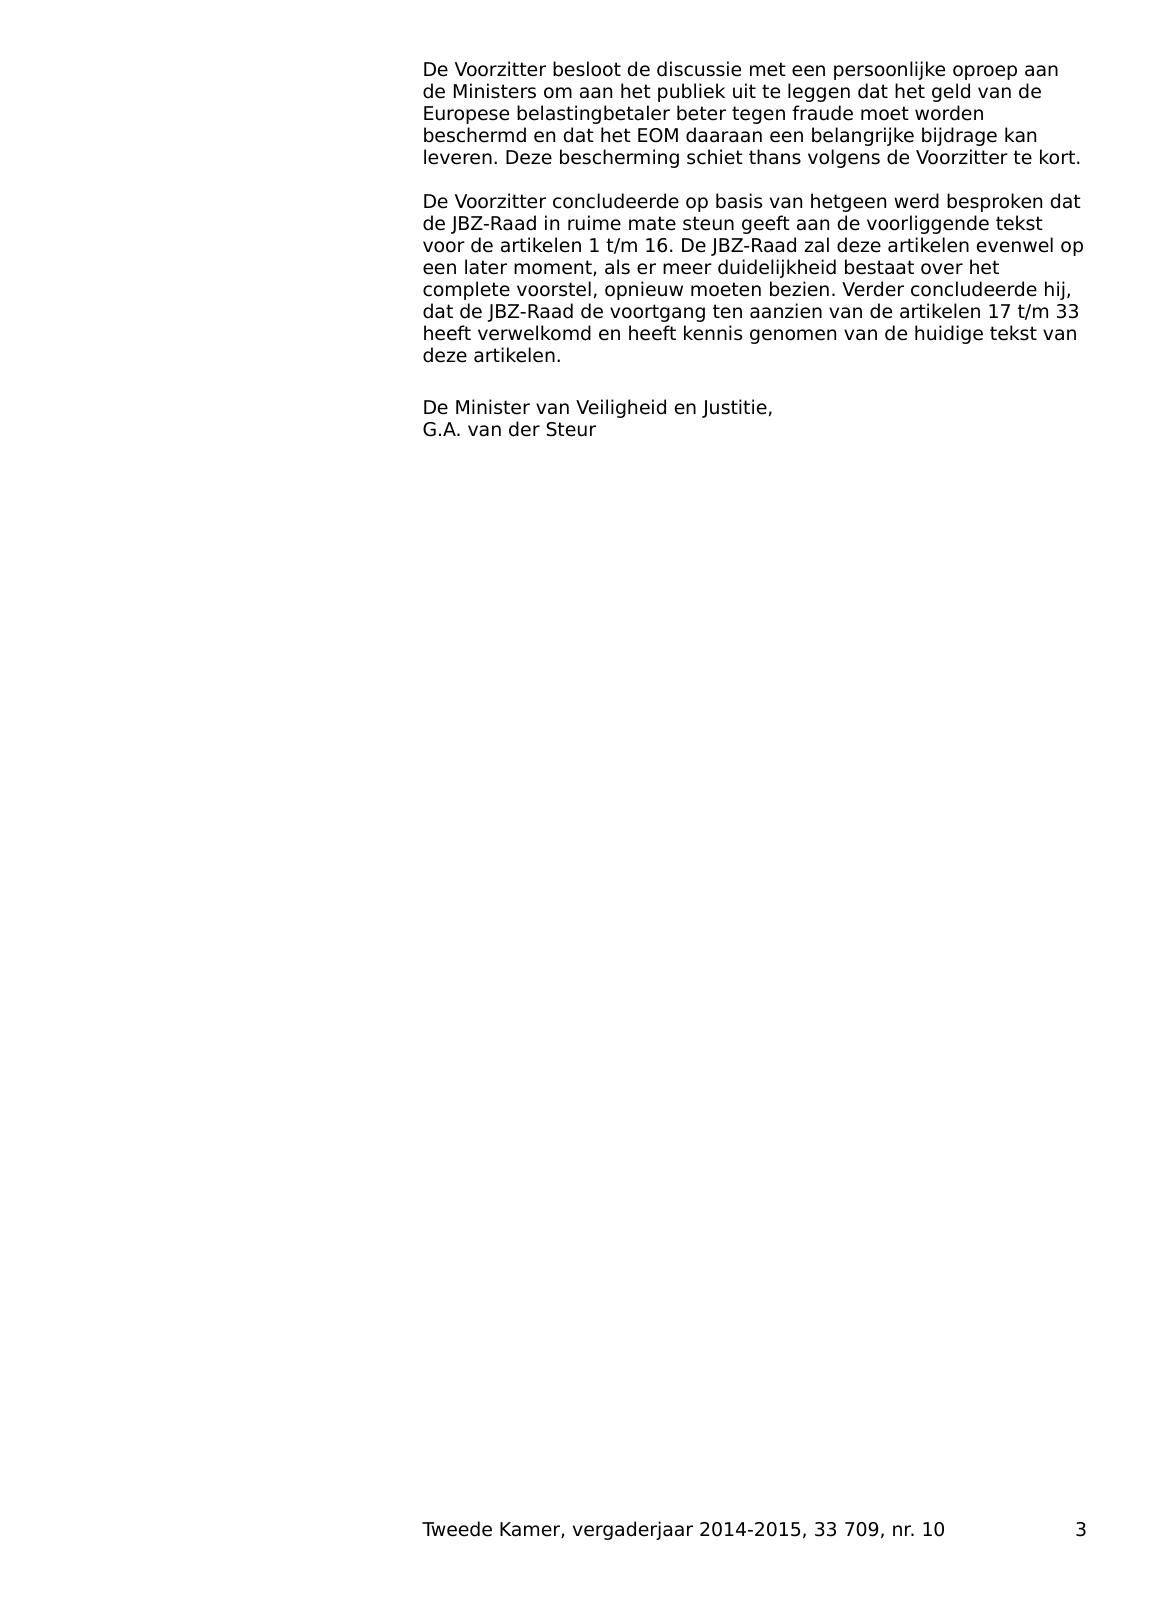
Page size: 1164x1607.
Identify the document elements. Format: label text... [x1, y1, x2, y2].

text De Voorzitter concludeerde op basis van hetgeen werd besproken dat de JBZ-Raad in ruime mate steun geeft aan de voorliggende tekst voor de artikelen 1 t/m 16. De JBZ-Raad zal deze artikelen evenwel op een later moment, als er meer duidelijkheid bestaat over het complete voorstel, opnieuw moeten bezien. Verder concludeerde hij, dat de JBZ-Raad de voortgang ten aanzien van de artikelen 17 t/m 33 heeft verwelkomd en heeft kennis genomen van de huidige tekst van deze artikelen. [422, 191, 1087, 367]
text De Voorzitter besloot de discussie met een persoonlijke oproep aan de Ministers om aan het publiek uit te leggen dat het geld van de Europese belastingbetaler beter tegen fraude moet worden beschermd en dat het EOM daaraan een belangrijke bijdrage kan leveren. Deze bescherming schiet thans volgens de Voorzitter te kort. [422, 59, 1087, 169]
text De Minister van Veiligheid en Justitie, G.A. van der Steur [422, 397, 1087, 441]
